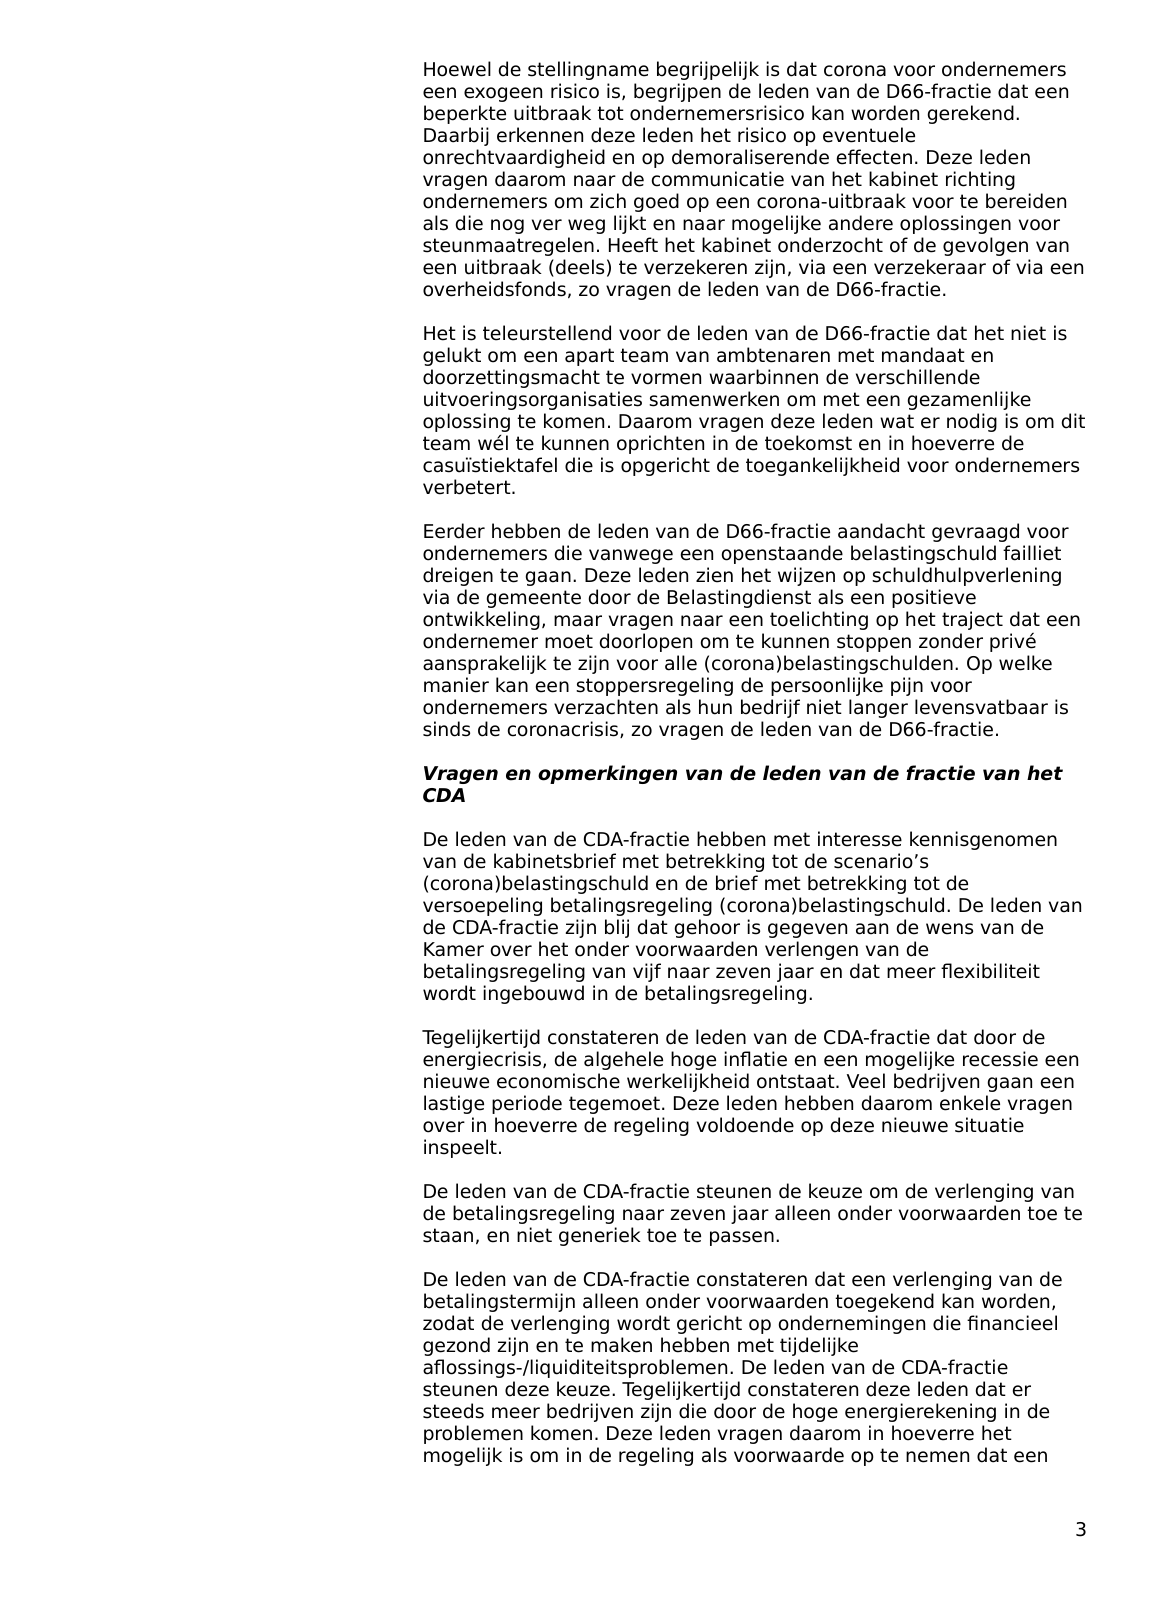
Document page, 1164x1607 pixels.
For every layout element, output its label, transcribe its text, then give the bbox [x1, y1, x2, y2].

subtitle Vragen en opmerkingen van de leden van de fractie van het CDA [422, 763, 1087, 807]
text Hoewel de stellingname begrijpelijk is dat corona voor ondernemers een exogeen risico is, begrijpen de leden van de D66-fractie dat een beperkte uitbraak tot ondernemersrisico kan worden gerekend. Daarbij erkennen deze leden het risico op eventuele onrechtvaardigheid en op demoraliserende effecten. Deze leden vragen daarom naar de communicatie van het kabinet richting ondernemers om zich goed op een corona-uitbraak voor te bereiden als die nog ver weg lijkt en naar mogelijke andere oplossingen voor steunmaatregelen. Heeft het kabinet onderzocht of de gevolgen van een uitbraak (deels) te verzekeren zijn, via een verzekeraar of via een overheidsfonds, zo vragen de leden van de D66-fractie. [422, 59, 1087, 301]
text De leden van de CDA-fractie constateren dat een verlenging van de betalingstermijn alleen onder voorwaarden toegekend kan worden, zodat de verlenging wordt gericht op ondernemingen die financieel gezond zijn en te maken hebben met tijdelijke aflossings-/liquiditeitsproblemen. De leden van de CDA-fractie steunen deze keuze. Tegelijkertijd constateren deze leden dat er steeds meer bedrijven zijn die door de hoge energierekening in de problemen komen. Deze leden vragen daarom in hoeverre het mogelijk is om in de regeling als voorwaarde op te nemen dat een [422, 1269, 1087, 1467]
text Het is teleurstellend voor de leden van de D66-fractie dat het niet is gelukt om een apart team van ambtenaren met mandaat en doorzettingsmacht te vormen waarbinnen de verschillende uitvoeringsorganisaties samenwerken om met een gezamenlijke oplossing te komen. Daarom vragen deze leden wat er nodig is om dit team wél te kunnen oprichten in de toekomst en in hoeverre de casuïstiektafel die is opgericht de toegankelijkheid voor ondernemers verbetert. [422, 323, 1087, 499]
text De leden van de CDA-fractie hebben met interesse kennisgenomen van de kabinetsbrief met betrekking tot de scenario’s (corona)belastingschuld en de brief met betrekking tot de versoepeling betalingsregeling (corona)belastingschuld. De leden van de CDA-fractie zijn blij dat gehoor is gegeven aan de wens van de Kamer over het onder voorwaarden verlengen van de betalingsregeling van vijf naar zeven jaar en dat meer flexibiliteit wordt ingebouwd in de betalingsregeling. [422, 829, 1087, 1005]
text Tegelijkertijd constateren de leden van de CDA-fractie dat door de energiecrisis, de algehele hoge inflatie en een mogelijke recessie een nieuwe economische werkelijkheid ontstaat. Veel bedrijven gaan een lastige periode tegemoet. Deze leden hebben daarom enkele vragen over in hoeverre de regeling voldoende op deze nieuwe situatie inspeelt. [422, 1027, 1087, 1159]
text Eerder hebben de leden van de D66-fractie aandacht gevraagd voor ondernemers die vanwege een openstaande belastingschuld failliet dreigen te gaan. Deze leden zien het wijzen op schuldhulpverlening via de gemeente door de Belastingdienst als een positieve ontwikkeling, maar vragen naar een toelichting op het traject dat een ondernemer moet doorlopen om te kunnen stoppen zonder privé aansprakelijk te zijn voor alle (corona)belastingschulden. Op welke manier kan een stoppersregeling de persoonlijke pijn voor ondernemers verzachten als hun bedrijf niet langer levensvatbaar is sinds de coronacrisis, zo vragen de leden van de D66-fractie. [422, 521, 1087, 741]
text De leden van de CDA-fractie steunen de keuze om de verlenging van de betalingsregeling naar zeven jaar alleen onder voorwaarden toe te staan, en niet generiek toe te passen. [422, 1181, 1087, 1247]
